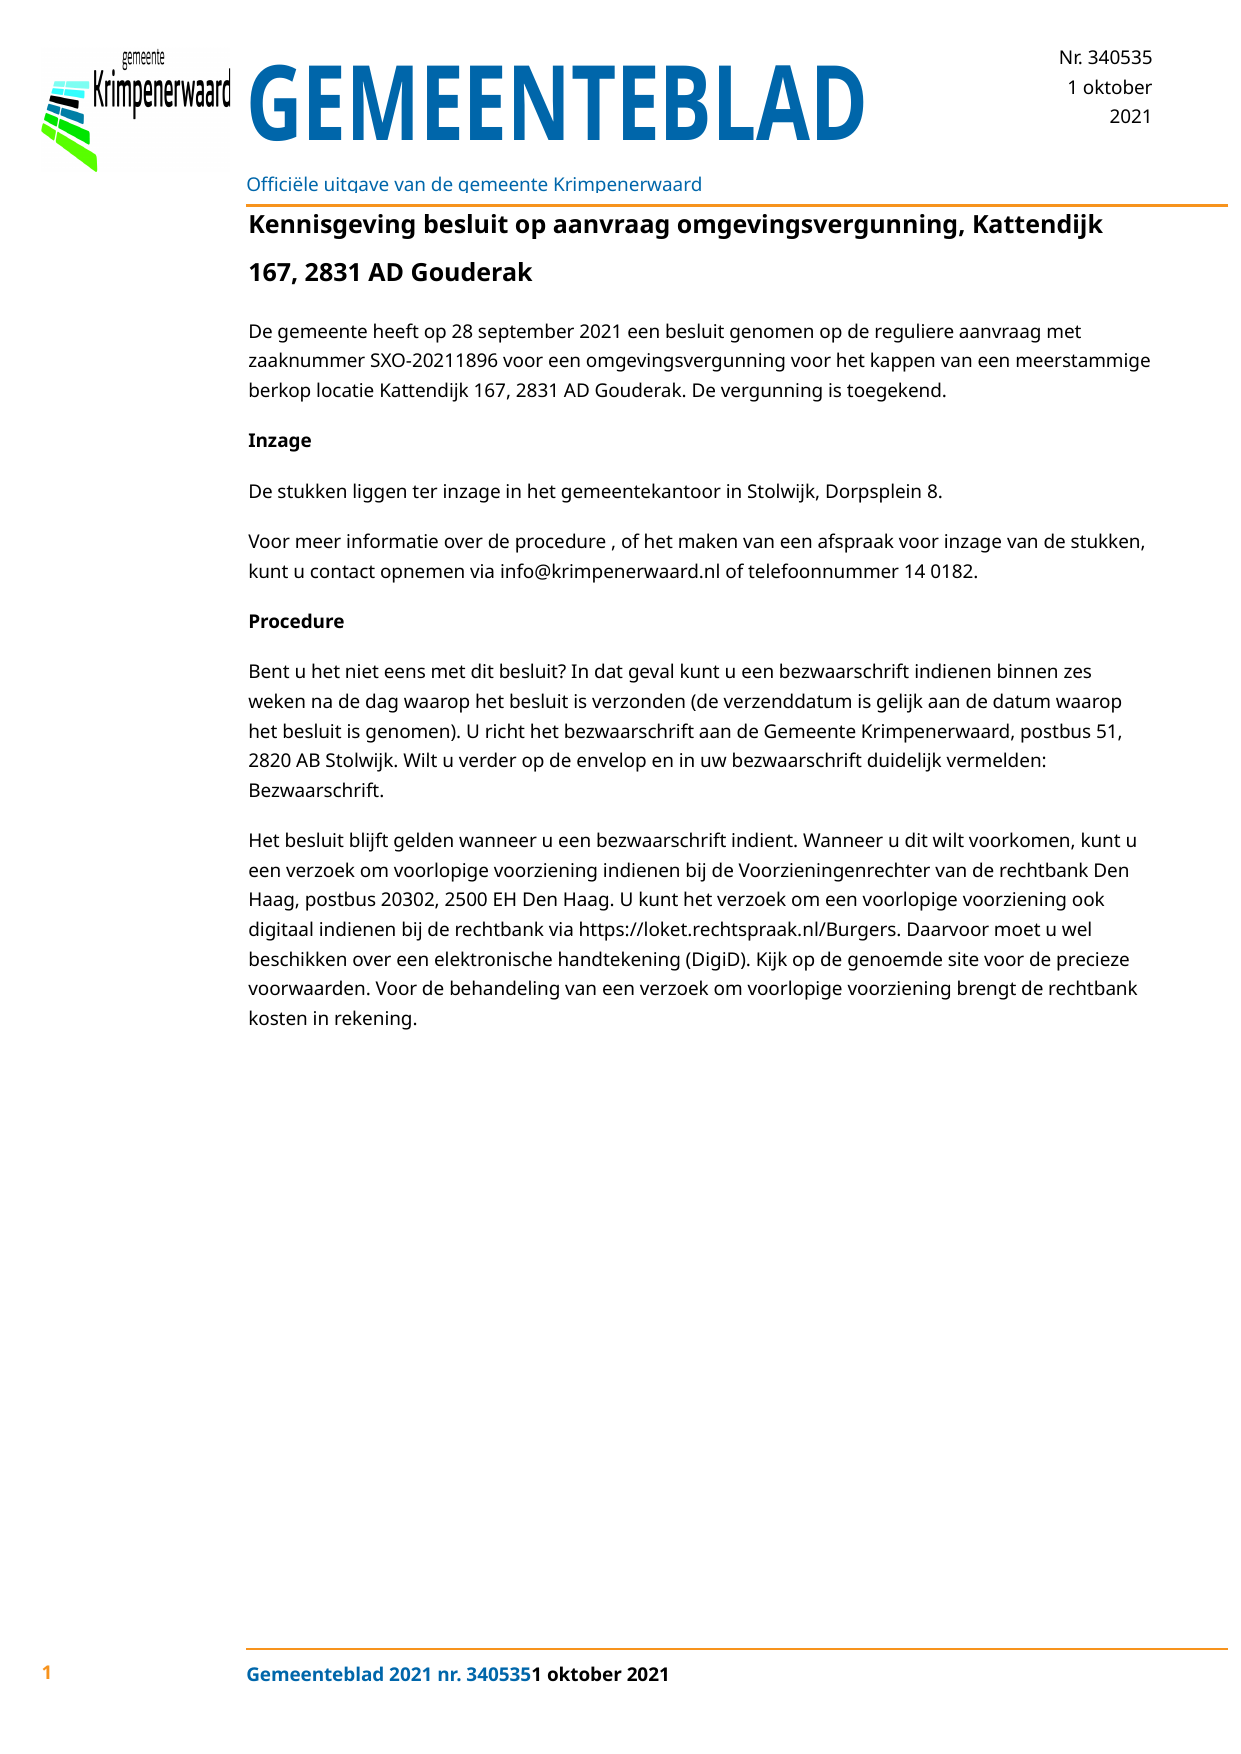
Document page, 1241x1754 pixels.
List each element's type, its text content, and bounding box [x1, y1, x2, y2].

text De stukken liggen ter inzage in het gemeentekantoor in Stolwijk, Dorpsplein 8. [248, 478, 1152, 504]
text Voor meer informatie over de procedure , of het maken van een afspraak voor inzage van de stukken, kunt u contact opnemen via info@krimpenerwaard.nl of telefoonnummer 14 0182. [248, 528, 1152, 584]
text Kennisgeving besluit op aanvraag omgevingsvergunning, Kattendijk 167, 2831 AD Gouderak [248, 207, 1152, 288]
picture [41, 47, 231, 172]
text Het besluit blijft gelden wanneer u een bezwaarschrift indient. Wanneer u dit wilt voorkomen, kunt u een verzoek om voorlopige voorziening indienen bij de Voorzieningenrechter van de rechtbank Den Haag, postbus 20302, 2500 EH Den Haag. U kunt het verzoek om een voorlopige voorziening ook digitaal indienen bij de rechtbank via https://loket.rechtspraak.nl/Burgers. Daarvoor moet u wel beschikken over een elektronische handtekening (DigiD). Kijk op de genoemde site voor de precieze voorwaarden. Voor de behandeling van een verzoek om voorlopige voorziening brengt de rechtbank kosten in rekening. [248, 827, 1152, 1031]
text De gemeente heeft op 28 september 2021 een besluit genomen op de reguliere aanvraag met zaaknummer SXO-20211896 voor een omgevingsvergunning voor het kappen van een meerstammige berkop locatie Kattendijk 167, 2831 AD Gouderak. De vergunning is toegekend. [248, 318, 1152, 403]
text Bent u het niet eens met dit besluit? In dat geval kunt u een bezwaarschrift indienen binnen zes weken na de dag waarop het besluit is verzonden (de verzenddatum is gelijk aan de datum waarop het besluit is genomen). U richt het bezwaarschrift aan de Gemeente Krimpenerwaard, postbus 51, 2820 AB Stolwijk. Wilt u verder op de envelop en in uw bezwaarschrift duidelijk vermelden: Bezwaarschrift. [248, 659, 1152, 803]
text Inzage [248, 427, 1152, 453]
text Procedure [248, 608, 1152, 634]
